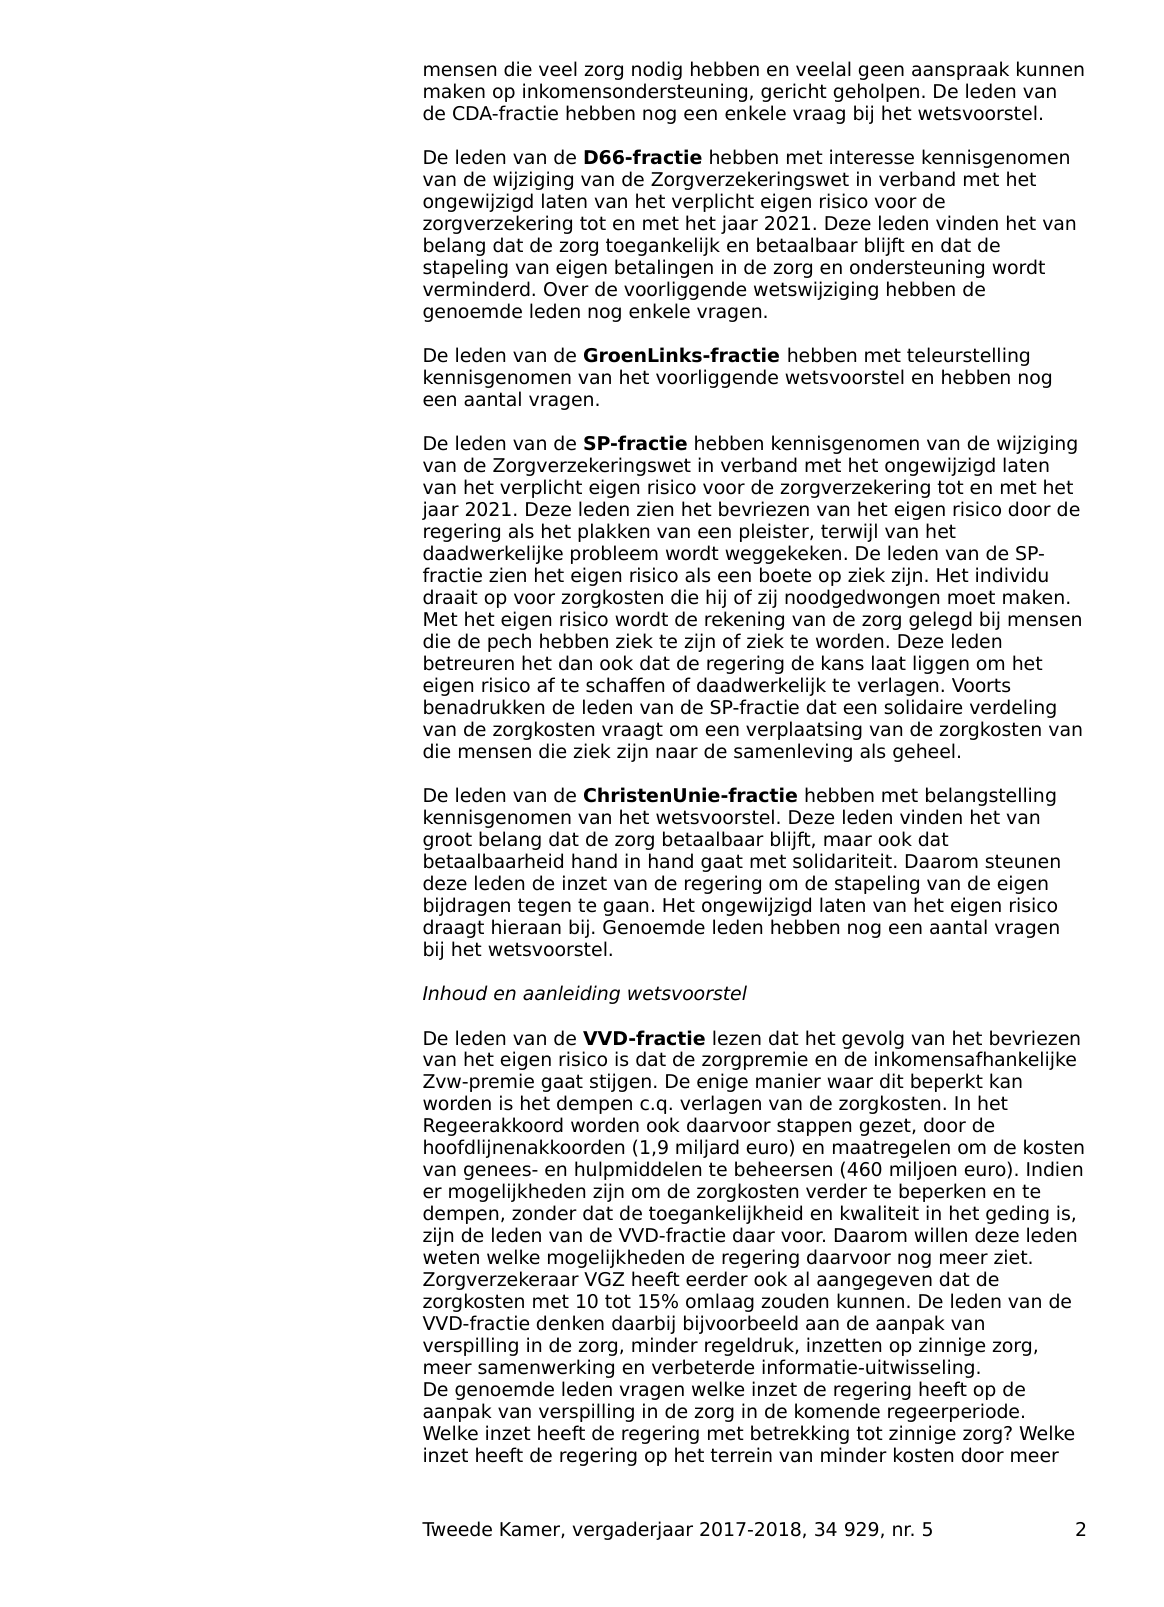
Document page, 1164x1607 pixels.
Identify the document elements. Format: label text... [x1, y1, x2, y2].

text De leden van de D66-fractie hebben met interesse kennisgenomen van de wijziging van de Zorgverzekeringswet in verband met het ongewijzigd laten van het verplicht eigen risico voor de zorgverzekering tot en met het jaar 2021. Deze leden vinden het van belang dat de zorg toegankelijk en betaalbaar blijft en dat de stapeling van eigen betalingen in de zorg en ondersteuning wordt verminderd. Over de voorliggende wetswijziging hebben de genoemde leden nog enkele vragen. [422, 147, 1087, 323]
text De leden van de SP-fractie hebben kennisgenomen van de wijziging van de Zorgverzekeringswet in verband met het ongewijzigd laten van het verplicht eigen risico voor de zorgverzekering tot en met het jaar 2021. Deze leden zien het bevriezen van het eigen risico door de regering als het plakken van een pleister, terwijl van het daadwerkelijke probleem wordt weggekeken. De leden van de SP-fractie zien het eigen risico als een boete op ziek zijn. Het individu draait op voor zorgkosten die hij of zij noodgedwongen moet maken. Met het eigen risico wordt de rekening van de zorg gelegd bij mensen die de pech hebben ziek te zijn of ziek te worden. Deze leden betreuren het dan ook dat de regering de kans laat liggen om het eigen risico af te schaffen of daadwerkelijk te verlagen. Voorts benadrukken de leden van de SP-fractie dat een solidaire verdeling van de zorgkosten vraagt om een verplaatsing van de zorgkosten van die mensen die ziek zijn naar de samenleving als geheel. [422, 433, 1087, 763]
text De leden van de VVD-fractie lezen dat het gevolg van het bevriezen van het eigen risico is dat de zorgpremie en de inkomensafhankelijke Zvw-premie gaat stijgen. De enige manier waar dit beperkt kan worden is het dempen c.q. verlagen van de zorgkosten. In het Regeerakkoord worden ook daarvoor stappen gezet, door de hoofdlijnenakkoorden (1,9 miljard euro) en maatregelen om de kosten van genees- en hulpmiddelen te beheersen (460 miljoen euro). Indien er mogelijkheden zijn om de zorgkosten verder te beperken en te dempen, zonder dat de toegankelijkheid en kwaliteit in het geding is, zijn de leden van de VVD-fractie daar voor. Daarom willen deze leden weten welke mogelijkheden de regering daarvoor nog meer ziet. Zorgverzekeraar VGZ heeft eerder ook al aangegeven dat de zorgkosten met 10 tot 15% omlaag zouden kunnen. De leden van de VVD-fractie denken daarbij bijvoorbeeld aan de aanpak van verspilling in de zorg, minder regeldruk, inzetten op zinnige zorg, meer samenwerking en verbeterde informatie-uitwisseling. [422, 1027, 1087, 1379]
subtitle Inhoud en aanleiding wetsvoorstel [422, 983, 1087, 1005]
text De genoemde leden vragen welke inzet de regering heeft op de aanpak van verspilling in de zorg in de komende regeerperiode. Welke inzet heeft de regering met betrekking tot zinnige zorg? Welke inzet heeft de regering op het terrein van minder kosten door meer [422, 1379, 1087, 1467]
text De leden van de GroenLinks-fractie hebben met teleurstelling kennisgenomen van het voorliggende wetsvoorstel en hebben nog een aantal vragen. [422, 345, 1087, 411]
text mensen die veel zorg nodig hebben en veelal geen aanspraak kunnen maken op inkomensondersteuning, gericht geholpen. De leden van de CDA-fractie hebben nog een enkele vraag bij het wetsvoorstel. [422, 59, 1087, 125]
text De leden van de ChristenUnie-fractie hebben met belangstelling kennisgenomen van het wetsvoorstel. Deze leden vinden het van groot belang dat de zorg betaalbaar blijft, maar ook dat betaalbaarheid hand in hand gaat met solidariteit. Daarom steunen deze leden de inzet van de regering om de stapeling van de eigen bijdragen tegen te gaan. Het ongewijzigd laten van het eigen risico draagt hieraan bij. Genoemde leden hebben nog een aantal vragen bij het wetsvoorstel. [422, 785, 1087, 961]
